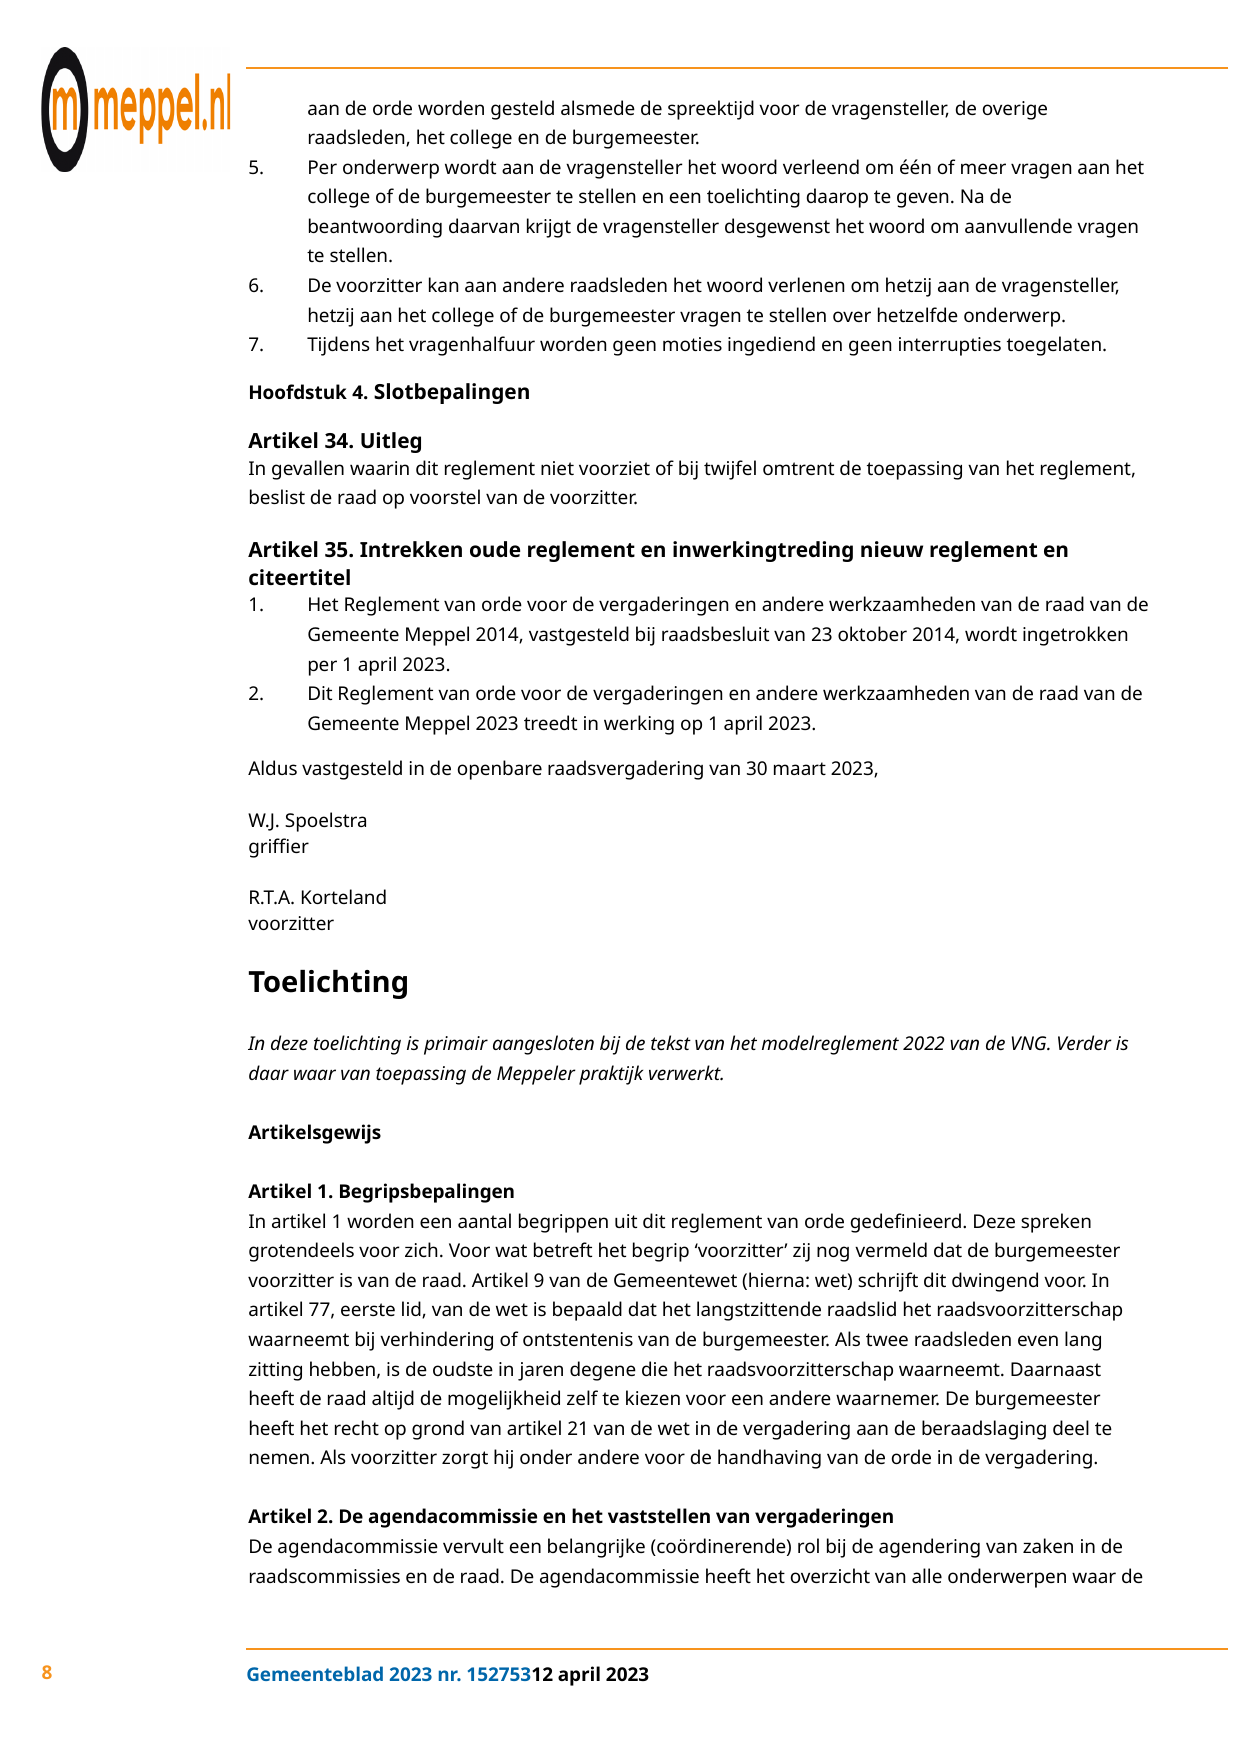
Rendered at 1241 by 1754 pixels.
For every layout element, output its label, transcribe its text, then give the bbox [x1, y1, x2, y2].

text Artikel 1. Begripsbepalingen [248, 1178, 1152, 1204]
text In artikel 1 worden een aantal begrippen uit dit reglement van orde gedefinieerd. Deze spreken grotendeels voor zich. Voor wat betreft het begrip ‘voorzitter’ zij nog vermeld dat de burgemeester voorzitter is van de raad. Artikel 9 van de Gemeentewet (hierna: wet) schrijft dit dwingend voor. In artikel 77, eerste lid, van de wet is bepaald dat het langstzittende raadslid het raadsvoorzitterschap waarneemt bij verhindering of ontstentenis van de burgemeester. Als twee raadsleden even lang zitting hebben, is de oudste in jaren degene die het raadsvoorzitterschap waarneemt. Daarnaast heeft de raad altijd de mogelijkheid zelf te kiezen voor een andere waarnemer. De burgemeester heeft het recht op grond van artikel 21 van de wet in de vergadering aan de beraadslaging deel te nemen. Als voorzitter zorgt hij onder andere voor de handhaving van de orde in de vergadering. [248, 1208, 1152, 1470]
text Artikel 35. Intrekken oude reglement en inwerkingtreding nieuw reglement en citeertitel [248, 535, 1152, 592]
text Artikel 2. De agendacommissie en het vaststellen van vergaderingen [248, 1504, 1152, 1529]
list Dit Reglement van orde voor de vergaderingen en andere werkzaamheden van de raad van de Gemeente Meppel 2023 treedt in werking op 1 april 2023. [248, 680, 1152, 736]
text Artikel 34. Uitleg [248, 426, 1152, 455]
text Artikelsgewijs [248, 1119, 1152, 1145]
text Aldus vastgesteld in de openbare raadsvergadering van 30 maart 2023, [248, 756, 1152, 781]
list Het Reglement van orde voor de vergaderingen en andere werkzaamheden van de raad van de Gemeente Meppel 2014, vastgesteld bij raadsbesluit van 23 oktober 2014, wordt ingetrokken per 1 april 2023. [248, 592, 1152, 677]
list Per onderwerp wordt aan de vragensteller het woord verleend om één of meer vragen aan het college of de burgemeester te stellen en een toelichting daarop te geven. Na de beantwoording daarvan krijgt de vragensteller desgewenst het woord om aanvullende vragen te stellen. [248, 154, 1152, 268]
text Toelichting [248, 961, 1152, 1001]
text In deze toelichting is primair aangesloten bij de tekst van het modelreglement 2022 van de VNG. Verder is daar waar van toepassing de Meppeler praktijk verwerkt. [248, 1030, 1152, 1086]
text In gevallen waarin dit reglement niet voorziet of bij twijfel omtrent de toepassing van het reglement, beslist de raad op voorstel van de voorzitter. [248, 455, 1152, 510]
text W.J. Spoelstra [248, 807, 1152, 833]
picture [41, 47, 231, 172]
list De voorzitter kan aan andere raadsleden het woord verlenen om hetzij aan de vragensteller, hetzij aan het college of de burgemeester vragen te stellen over hetzelfde onderwerp. [248, 272, 1152, 328]
text griffier [248, 833, 1152, 858]
list Tijdens het vragenhalfuur worden geen moties ingediend en geen interrupties toegelaten. [248, 331, 1152, 357]
text De agendacommissie vervult een belangrijke (coördinerende) rol bij de agendering van zaken in de raadscommissies en de raad. De agendacommissie heeft het overzicht van alle onderwerpen waar de [248, 1533, 1152, 1588]
text Hoofdstuk 4. Slotbepalingen [248, 377, 1152, 406]
text R.T.A. Korteland [248, 884, 1152, 910]
text voorzitter [248, 910, 1152, 936]
list aan de orde worden gesteld alsmede de spreektijd voor de vragensteller, de overige raadsleden, het college en de burgemeester. [248, 95, 1152, 150]
